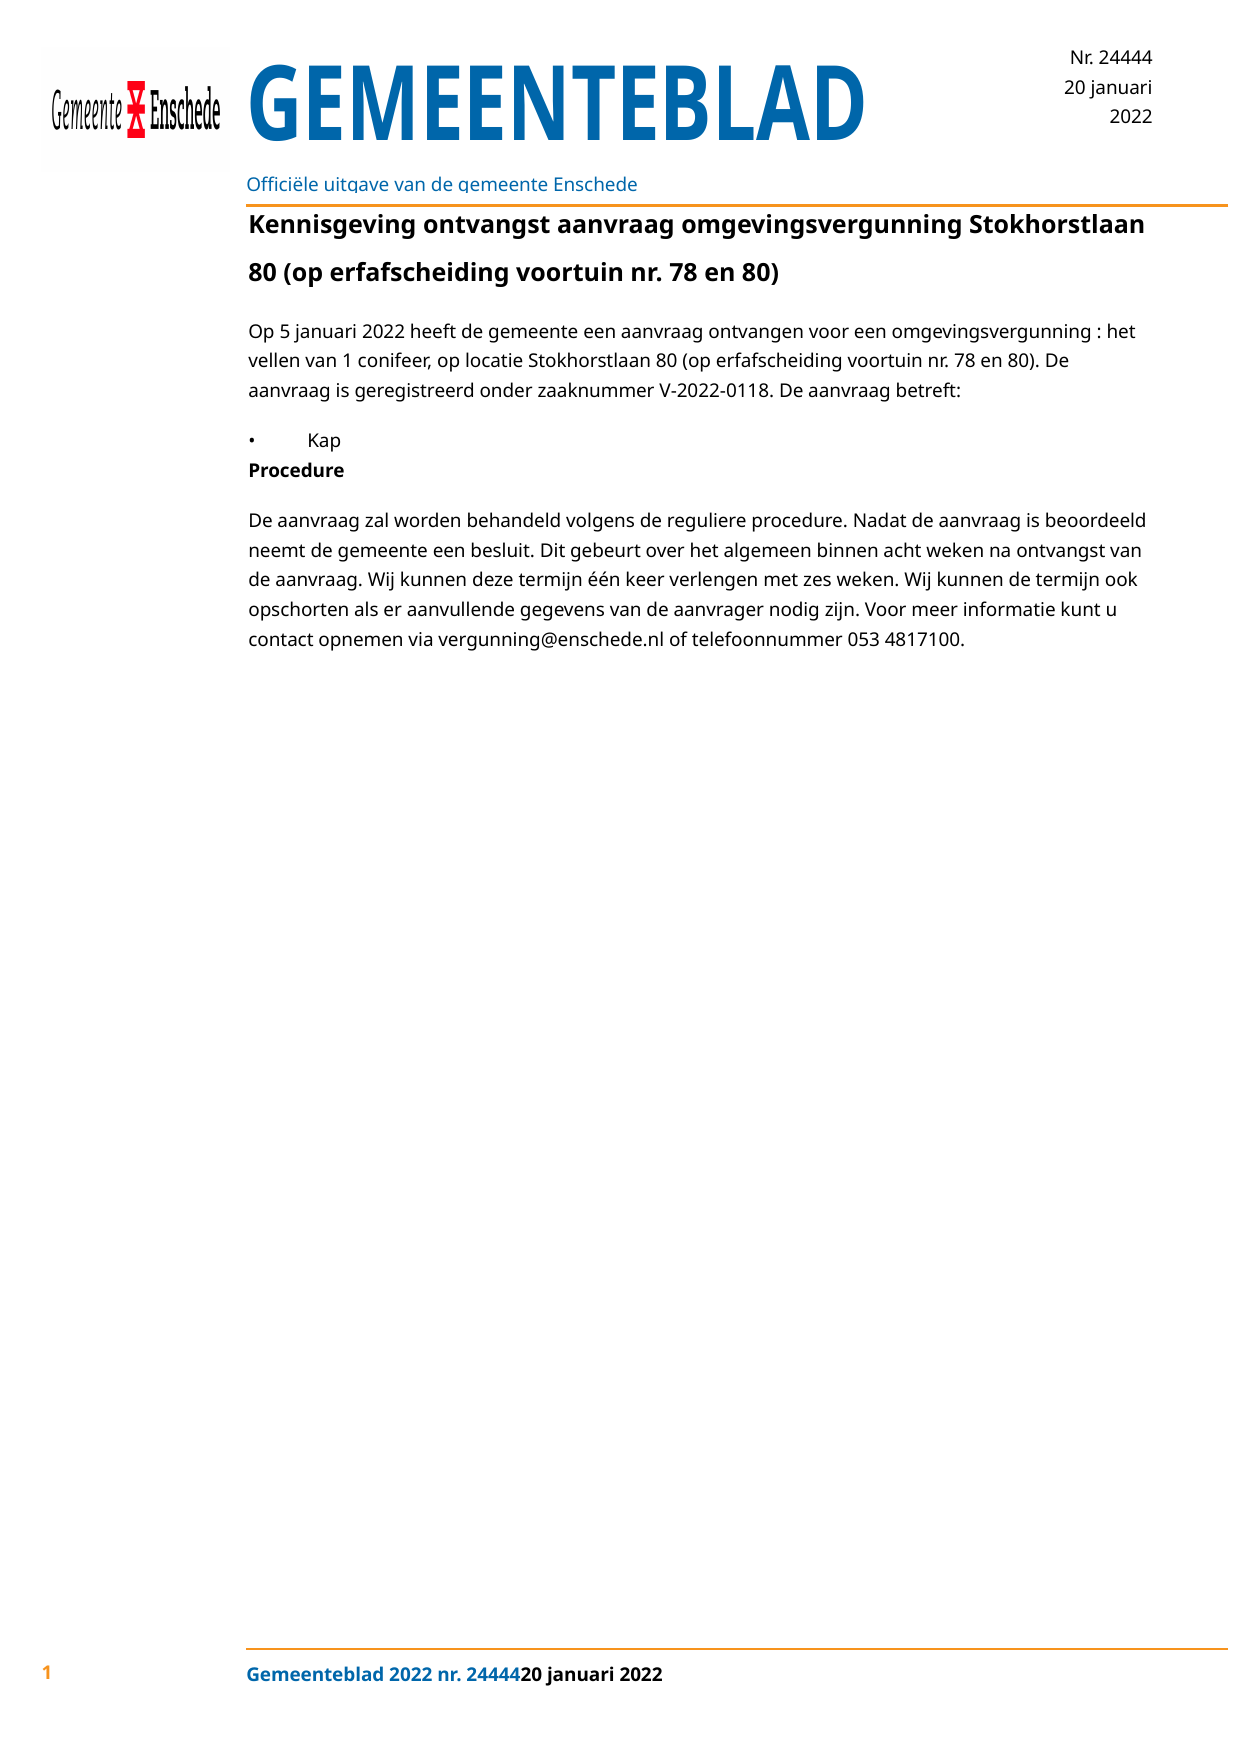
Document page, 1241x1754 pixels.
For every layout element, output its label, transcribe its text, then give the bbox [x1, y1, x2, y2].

list Kap [248, 427, 1152, 453]
picture [41, 47, 231, 172]
text Op 5 januari 2022 heeft de gemeente een aanvraag ontvangen voor een omgevingsvergunning : het vellen van 1 conifeer, op locatie Stokhorstlaan 80 (op erfafscheiding voortuin nr. 78 en 80). De aanvraag is geregistreerd onder zaaknummer V-2022-0118. De aanvraag betreft: [248, 318, 1152, 403]
text De aanvraag zal worden behandeld volgens de reguliere procedure. Nadat de aanvraag is beoordeeld neemt de gemeente een besluit. Dit gebeurt over het algemeen binnen acht weken na ontvangst van de aanvraag. Wij kunnen deze termijn één keer verlengen met zes weken. Wij kunnen de termijn ook opschorten als er aanvullende gegevens van de aanvrager nodig zijn. Voor meer informatie kunt u contact opnemen via vergunning@enschede.nl of telefoonnummer 053 4817100. [248, 507, 1152, 652]
text Kennisgeving ontvangst aanvraag omgevingsvergunning Stokhorstlaan 80 (op erfafscheiding voortuin nr. 78 en 80) [248, 207, 1152, 288]
text Procedure [248, 457, 1152, 483]
